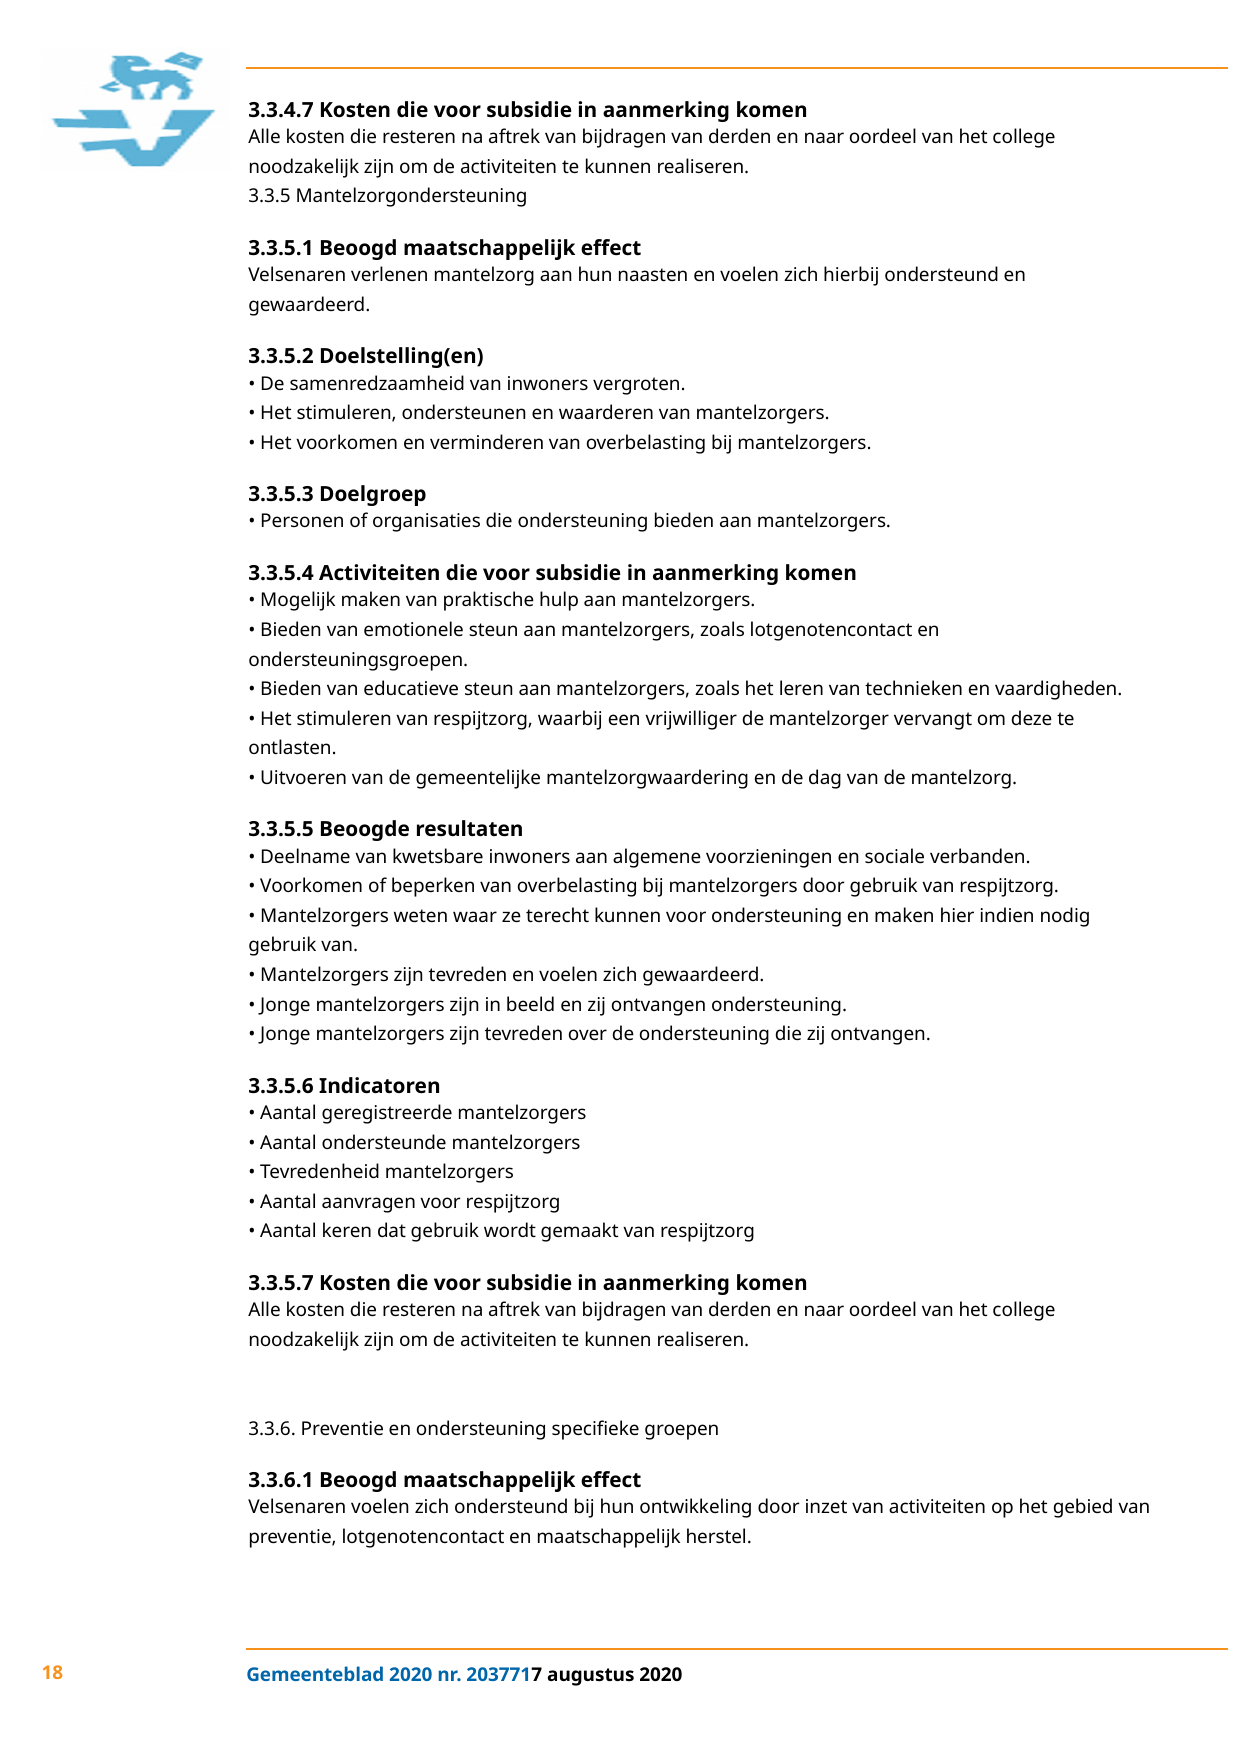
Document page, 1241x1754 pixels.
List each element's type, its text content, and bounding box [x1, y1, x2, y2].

text • Jonge mantelzorgers zijn in beeld en zij ontvangen ondersteuning. [248, 991, 1152, 1017]
text 3.3.6.1 Beoogd maatschappelijk effect [248, 1465, 1152, 1494]
text • Uitvoeren van de gemeentelijke mantelzorgwaardering en de dag van de mantelzorg. [248, 764, 1152, 790]
text • De samenredzaamheid van inwoners vergroten. [248, 370, 1152, 395]
text 3.3.6. Preventie en ondersteuning specifieke groepen [248, 1415, 1152, 1441]
text 3.3.5.7 Kosten die voor subsidie in aanmerking komen [248, 1268, 1152, 1296]
text • Personen of organisaties die ondersteuning bieden aan mantelzorgers. [248, 508, 1152, 533]
text • Mogelijk maken van praktische hulp aan mantelzorgers. [248, 587, 1152, 612]
text • Voorkomen of beperken van overbelasting bij mantelzorgers door gebruik van respijtzorg. [248, 872, 1152, 898]
text • Mantelzorgers weten waar ze terecht kunnen voor ondersteuning en maken hier indien nodig gebruik van. [248, 902, 1152, 957]
text 3.3.5.2 Doelstelling(en) [248, 341, 1152, 370]
text 3.3.5.4 Activiteiten die voor subsidie in aanmerking komen [248, 558, 1152, 587]
text Alle kosten die resteren na aftrek van bijdragen van derden en naar oordeel van het college noodzakelijk zijn om de activiteiten te kunnen realiseren. [248, 1296, 1152, 1352]
text Velsenaren verlenen mantelzorg aan hun naasten en voelen zich hierbij ondersteund en gewaardeerd. [248, 261, 1152, 317]
text 3.3.5.1 Beoogd maatschappelijk effect [248, 233, 1152, 261]
text • Aantal ondersteunde mantelzorgers [248, 1129, 1152, 1154]
picture [41, 47, 231, 172]
text • Jonge mantelzorgers zijn tevreden over de ondersteuning die zij ontvangen. [248, 1020, 1152, 1046]
text • Bieden van educatieve steun aan mantelzorgers, zoals het leren van technieken en vaardigheden. [248, 675, 1152, 701]
text • Deelname van kwetsbare inwoners aan algemene voorzieningen en sociale verbanden. [248, 843, 1152, 869]
text • Het stimuleren van respijtzorg, waarbij een vrijwilliger de mantelzorger vervangt om deze te ontlasten. [248, 705, 1152, 760]
text 3.3.5.6 Indicatoren [248, 1071, 1152, 1099]
text • Aantal aanvragen voor respijtzorg [248, 1188, 1152, 1214]
text • Aantal keren dat gebruik wordt gemaakt van respijtzorg [248, 1218, 1152, 1243]
text 3.3.5.3 Doelgroep [248, 479, 1152, 508]
text • Mantelzorgers zijn tevreden en voelen zich gewaardeerd. [248, 961, 1152, 987]
text • Aantal geregistreerde mantelzorgers [248, 1099, 1152, 1125]
text Velsenaren voelen zich ondersteund bij hun ontwikkeling door inzet van activiteiten op het gebied van preventie, lotgenotencontact en maatschappelijk herstel. [248, 1494, 1152, 1549]
text • Bieden van emotionele steun aan mantelzorgers, zoals lotgenotencontact en ondersteuningsgroepen. [248, 616, 1152, 671]
text • Het voorkomen en verminderen van overbelasting bij mantelzorgers. [248, 429, 1152, 454]
text • Het stimuleren, ondersteunen en waarderen van mantelzorgers. [248, 399, 1152, 425]
text 3.3.5 Mantelzorgondersteuning [248, 182, 1152, 208]
text • Tevredenheid mantelzorgers [248, 1158, 1152, 1184]
text Alle kosten die resteren na aftrek van bijdragen van derden en naar oordeel van het college noodzakelijk zijn om de activiteiten te kunnen realiseren. [248, 123, 1152, 178]
text 3.3.4.7 Kosten die voor subsidie in aanmerking komen [248, 95, 1152, 123]
text 3.3.5.5 Beoogde resultaten [248, 814, 1152, 843]
